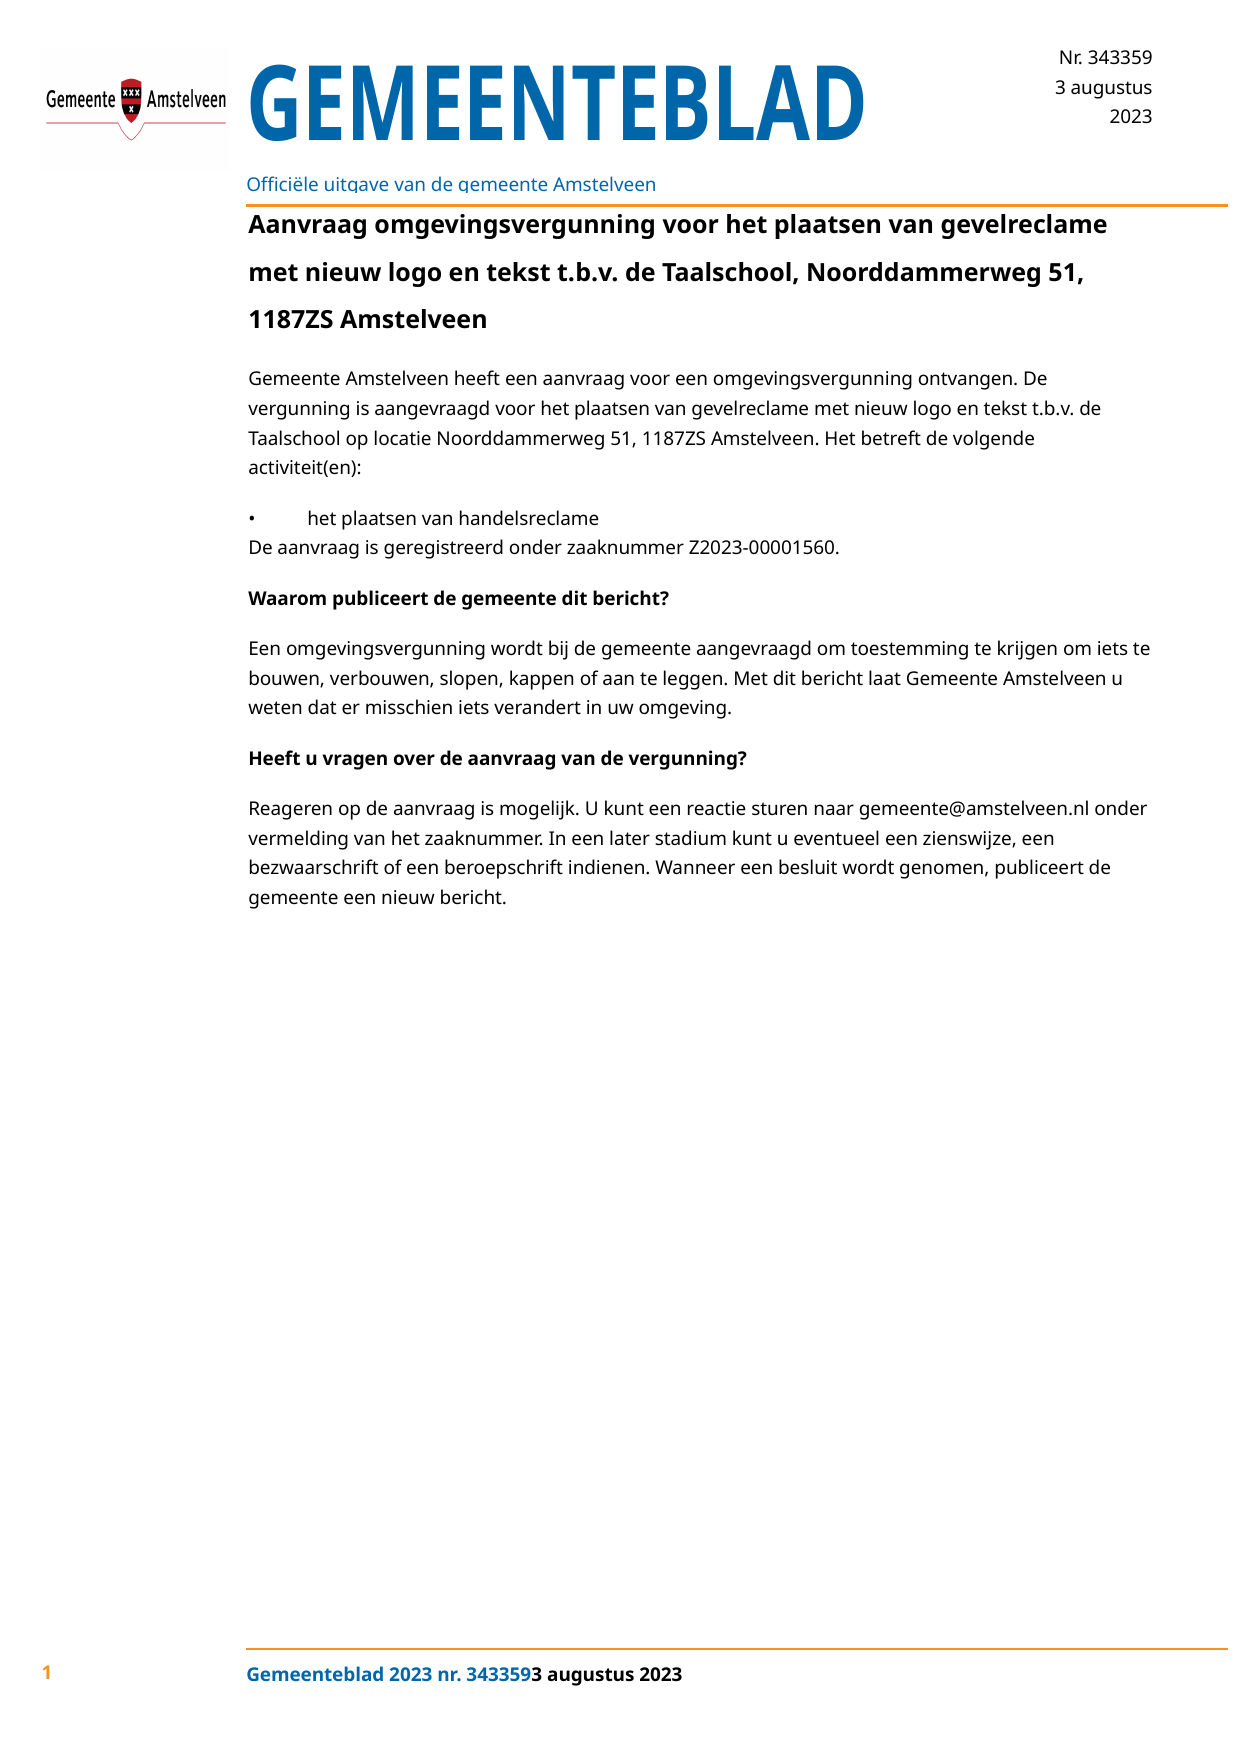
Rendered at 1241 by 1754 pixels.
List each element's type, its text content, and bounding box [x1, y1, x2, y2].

text Waarom publiceert de gemeente dit bericht? [248, 585, 1152, 610]
text Aanvraag omgevingsvergunning voor het plaatsen van gevelreclame met nieuw logo en tekst t.b.v. de Taalschool, Noorddammerweg 51, 1187ZS Amstelveen [248, 207, 1152, 336]
text Reageren op de aanvraag is mogelijk. U kunt een reactie sturen naar gemeente@amstelveen.nl onder vermelding van het zaaknummer. In een later stadium kunt u eventueel een zienswijze, een bezwaarschrift of een beroepschrift indienen. Wanneer een besluit wordt genomen, publiceert de gemeente een nieuw bericht. [248, 795, 1152, 909]
text De aanvraag is geregistreerd onder zaaknummer Z2023-00001560. [248, 534, 1152, 560]
text Gemeente Amstelveen heeft een aanvraag voor een omgevingsvergunning ontvangen. De vergunning is aangevraagd voor het plaatsen van gevelreclame met nieuw logo en tekst t.b.v. de Taalschool op locatie Noorddammerweg 51, 1187ZS Amstelveen. Het betreft de volgende activiteit(en): [248, 366, 1152, 480]
text Heeft u vragen over de aanvraag van de vergunning? [248, 745, 1152, 770]
text Een omgevingsvergunning wordt bij de gemeente aangevraagd om toestemming te krijgen om iets te bouwen, verbouwen, slopen, kappen of aan te leggen. Met dit bericht laat Gemeente Amstelveen u weten dat er misschien iets verandert in uw omgeving. [248, 635, 1152, 720]
list het plaatsen van handelsreclame [248, 505, 1152, 530]
picture [41, 47, 231, 172]
